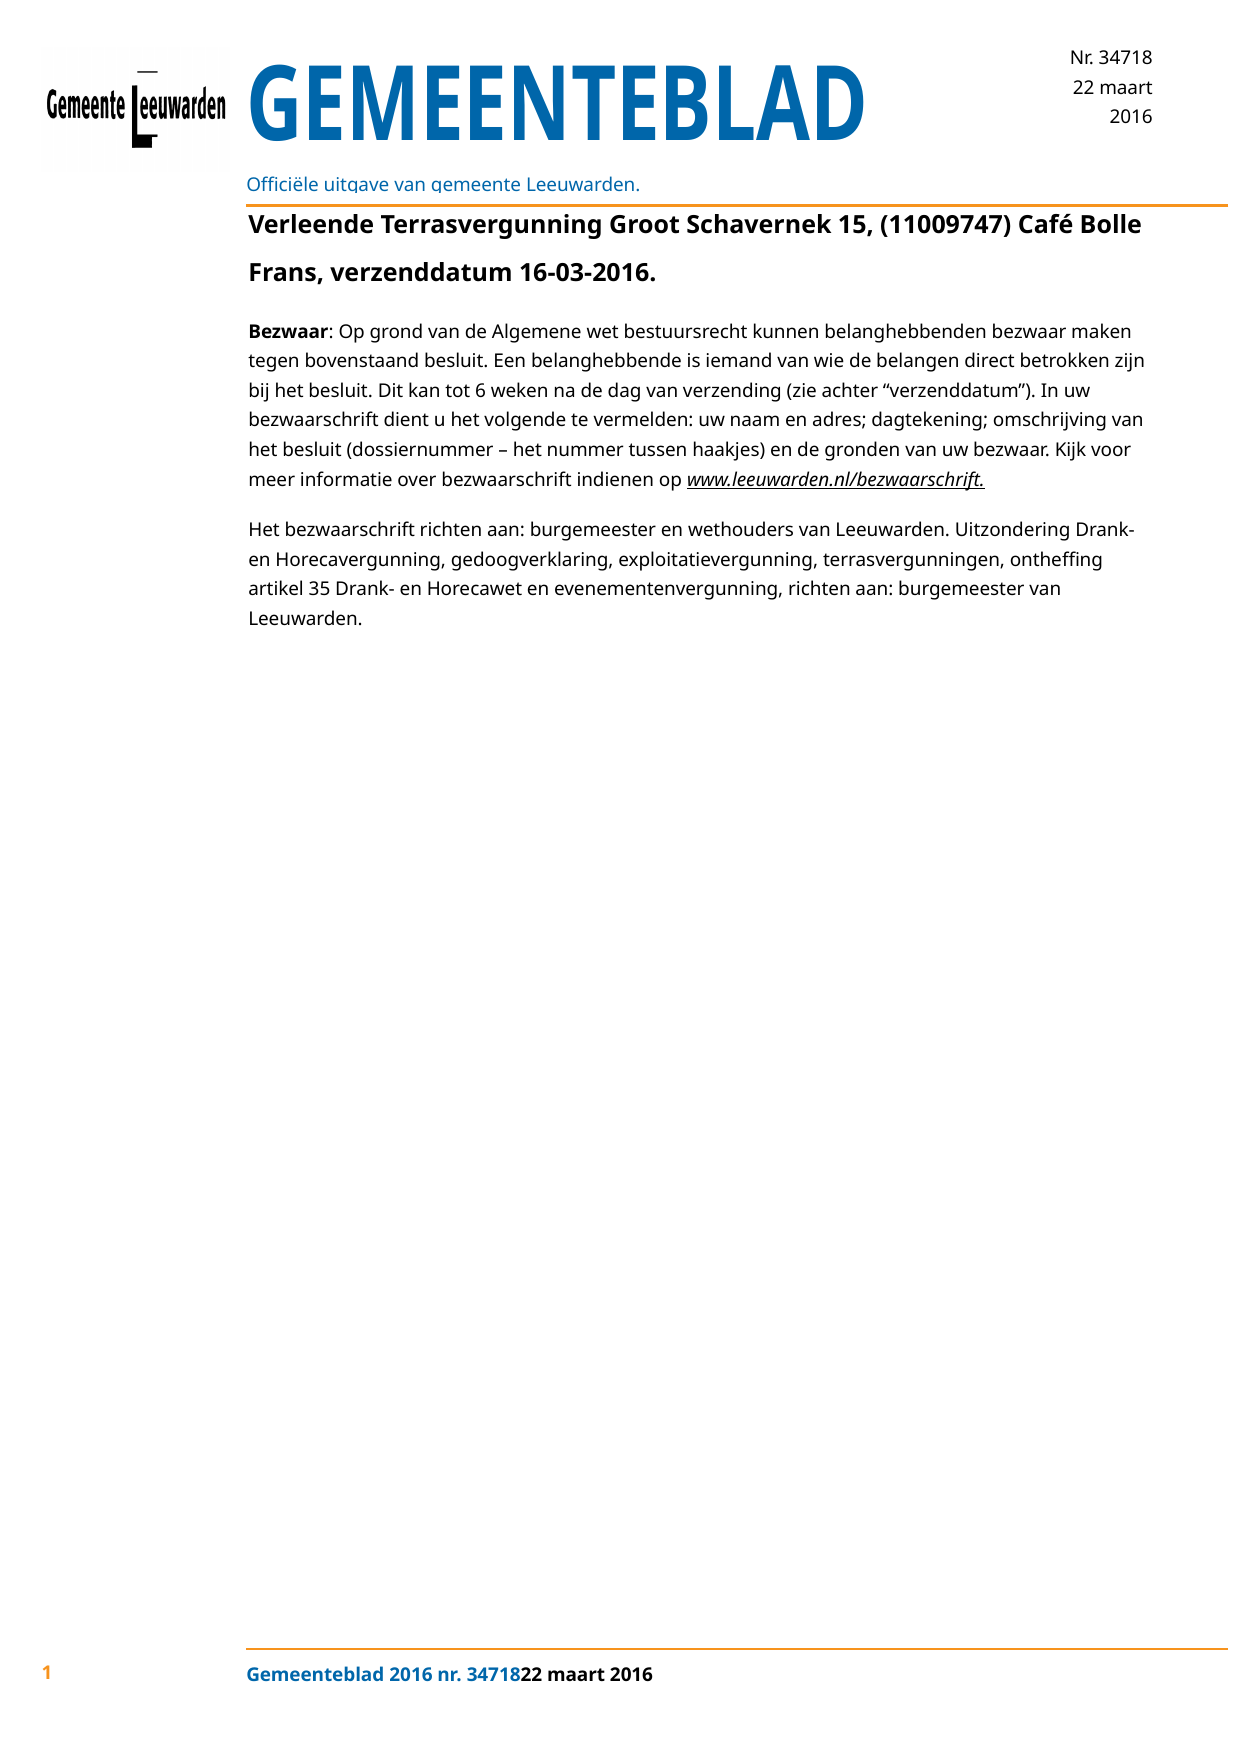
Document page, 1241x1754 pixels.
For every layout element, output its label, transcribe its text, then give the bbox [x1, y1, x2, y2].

text Het bezwaarschrift richten aan: burgemeester en wethouders van Leeuwarden. Uitzondering Drank- en Horecavergunning, gedoogverklaring, exploitatievergunning, terrasvergunningen, ontheffing artikel 35 Drank- en Horecawet en evenementenvergunning, richten aan: burgemeester van Leeuwarden. [248, 516, 1152, 631]
text Bezwaar: Op grond van de Algemene wet bestuursrecht kunnen belanghebbenden bezwaar maken tegen bovenstaand besluit. Een belanghebbende is iemand van wie de belangen direct betrokken zijn bij het besluit. Dit kan tot 6 weken na de dag van verzending (zie achter “verzenddatum”). In uw bezwaarschrift dient u het volgende te vermelden: uw naam en adres; dagtekening; omschrijving van het besluit (dossiernummer – het nummer tussen haakjes) en de gronden van uw bezwaar. Kijk voor meer informatie over bezwaarschrift indienen op www.leeuwarden.nl/bezwaarschrift. [248, 318, 1152, 492]
text Verleende Terrasvergunning Groot Schavernek 15, (11009747) Café Bolle Frans, verzenddatum 16-03-2016. [248, 207, 1152, 288]
picture [41, 47, 231, 172]
